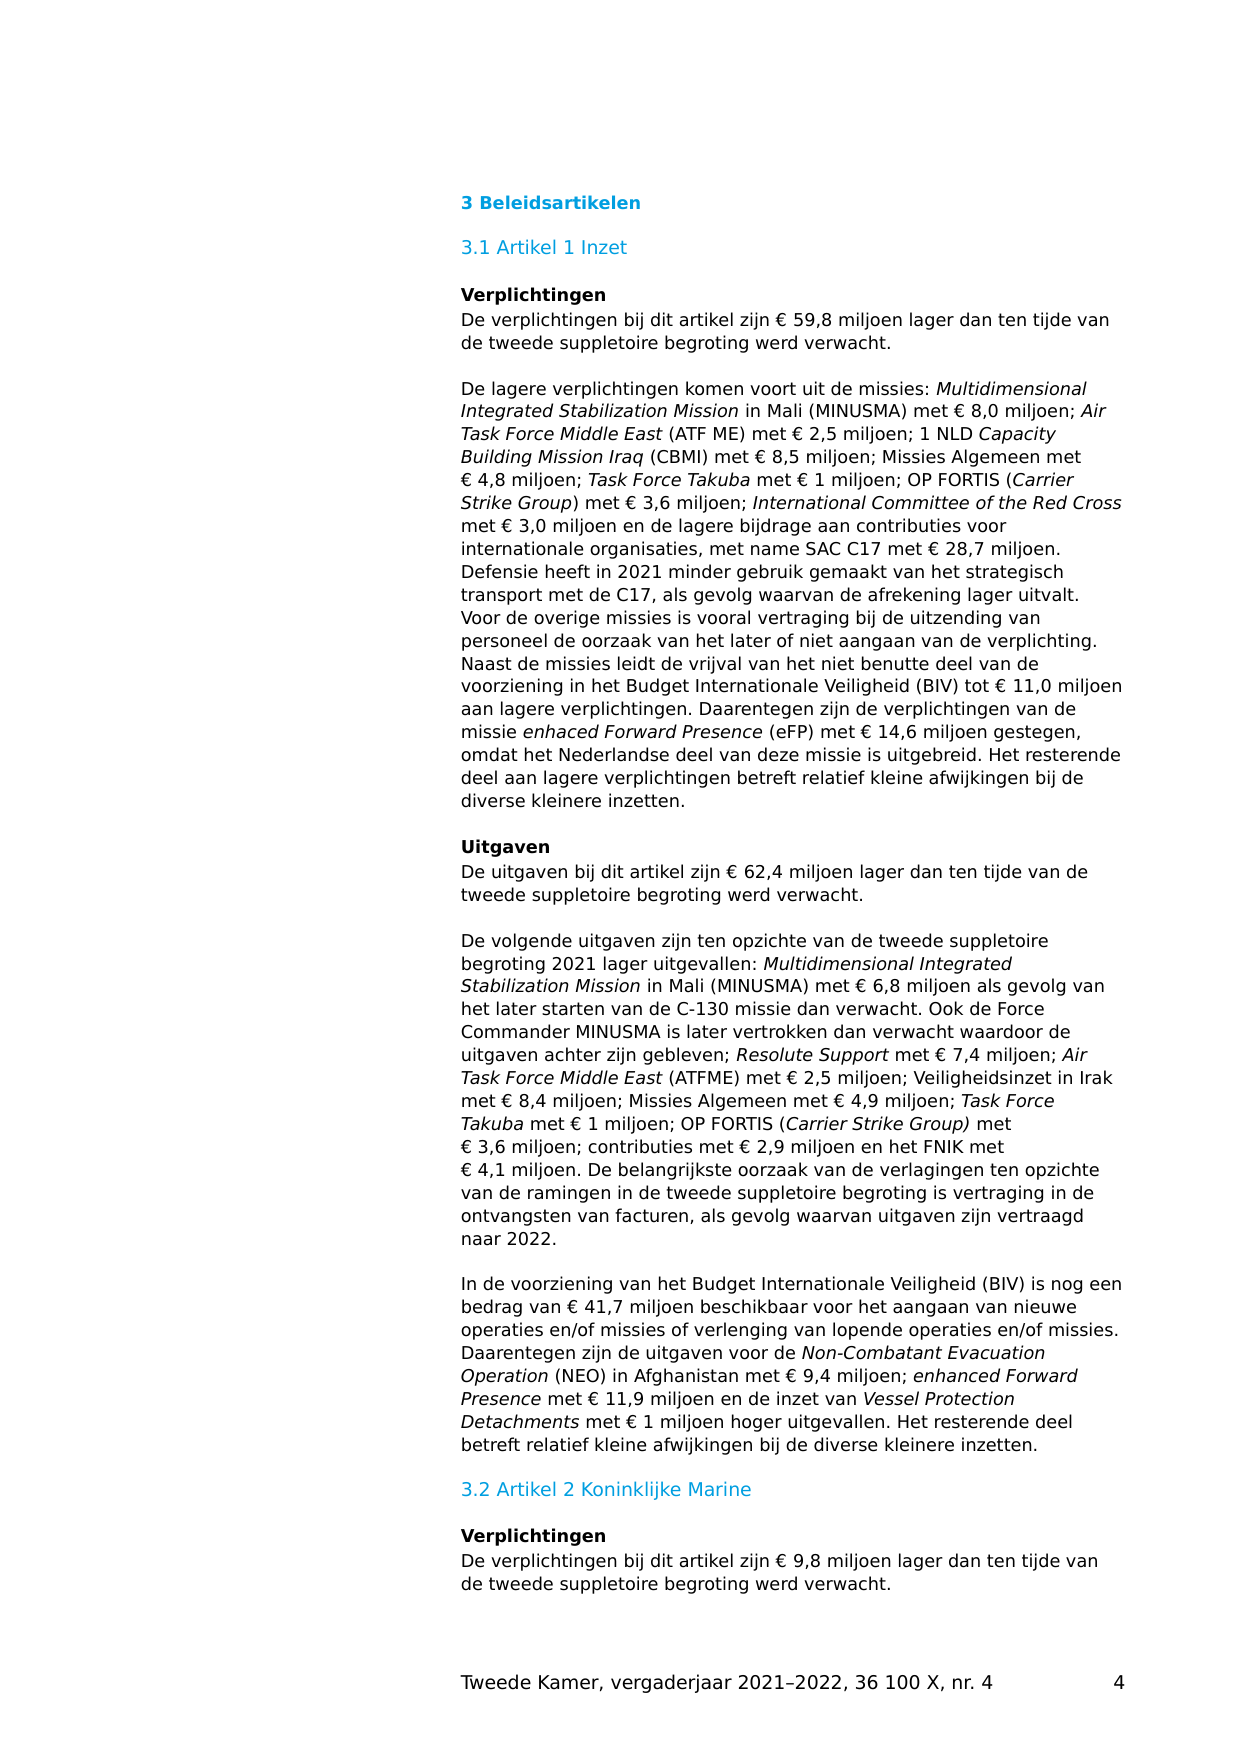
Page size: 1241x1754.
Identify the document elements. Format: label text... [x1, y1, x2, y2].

title 3.2 Artikel 2 Koninklijke Marine [461, 1479, 1125, 1501]
text De uitgaven bij dit artikel zijn € 62,4 miljoen lager dan ten tijde van de tweede suppletoire begroting werd verwacht. [461, 860, 1125, 906]
text In de voorziening van het Budget Internationale Veiligheid (BIV) is nog een bedrag van € 41,7 miljoen beschikbaar voor het aangaan van nieuwe operaties en/of missies of verlenging van lopende operaties en/of missies. Daarentegen zijn de uitgaven voor de Non-Combatant Evacuation Operation (NEO) in Afghanistan met € 9,4 miljoen; enhanced Forward Presence met € 11,9 miljoen en de inzet van Vessel Protection Detachments met € 1 miljoen hoger uitgevallen. Het resterende deel betreft relatief kleine afwijkingen bij de diverse kleinere inzetten. [461, 1272, 1125, 1456]
text De volgende uitgaven zijn ten opzichte van de tweede suppletoire begroting 2021 lager uitgevallen: Multidimensional Integrated Stabilization Mission in Mali (MINUSMA) met € 6,8 miljoen als gevolg van het later starten van de C-130 missie dan verwacht. Ook de Force Commander MINUSMA is later vertrokken dan verwacht waardoor de uitgaven achter zijn gebleven; Resolute Support met € 7,4 miljoen; Air Task Force Middle East (ATFME) met € 2,5 miljoen; Veiligheidsinzet in Irak met € 8,4 miljoen; Missies Algemeen met € 4,9 miljoen; Task Force Takuba met € 1 miljoen; OP FORTIS (Carrier Strike Group) met € 3,6 miljoen; contributies met € 2,9 miljoen en het FNIK met € 4,1 miljoen. De belangrijkste oorzaak van de verlagingen ten opzichte van de ramingen in de tweede suppletoire begroting is vertraging in de ontvangsten van facturen, als gevolg waarvan uitgaven zijn vertraagd naar 2022. [461, 929, 1125, 1249]
text De lagere verplichtingen komen voort uit de missies: Multidimensional Integrated Stabilization Mission in Mali (MINUSMA) met € 8,0 miljoen; Air Task Force Middle East (ATF ME) met € 2,5 miljoen; 1 NLD Capacity Building Mission Iraq (CBMI) met € 8,5 miljoen; Missies Algemeen met € 4,8 miljoen; Task Force Takuba met € 1 miljoen; OP FORTIS (Carrier Strike Group) met € 3,6 miljoen; International Committee of the Red Cross met € 3,0 miljoen en de lagere bijdrage aan contributies voor internationale organisaties, met name SAC C17 met € 28,7 miljoen. Defensie heeft in 2021 minder gebruik gemaakt van het strategisch transport met de C17, als gevolg waarvan de afrekening lager uitvalt. Voor de overige missies is vooral vertraging bij de uitzending van personeel de oorzaak van het later of niet aangaan van de verplichting. Naast de missies leidt de vrijval van het niet benutte deel van de voorziening in het Budget Internationale Veiligheid (BIV) tot € 11,0 miljoen aan lagere verplichtingen. Daarentegen zijn de verplichtingen van de missie enhaced Forward Presence (eFP) met € 14,6 miljoen gestegen, omdat het Nederlandse deel van deze missie is uitgebreid. Het resterende deel aan lagere verplichtingen betreft relatief kleine afwijkingen bij de diverse kleinere inzetten. [461, 377, 1125, 812]
title 3 Beleidsartikelen [461, 191, 1125, 214]
text De verplichtingen bij dit artikel zijn € 59,8 miljoen lager dan ten tijde van de tweede suppletoire begroting werd verwacht. [461, 308, 1125, 354]
text Uitgaven [461, 835, 1125, 858]
text Verplichtingen [461, 283, 1125, 306]
text De verplichtingen bij dit artikel zijn € 9,8 miljoen lager dan ten tijde van de tweede suppletoire begroting werd verwacht. [461, 1549, 1125, 1595]
title 3.1 Artikel 1 Inzet [461, 237, 1125, 259]
text Verplichtingen [461, 1524, 1125, 1547]
